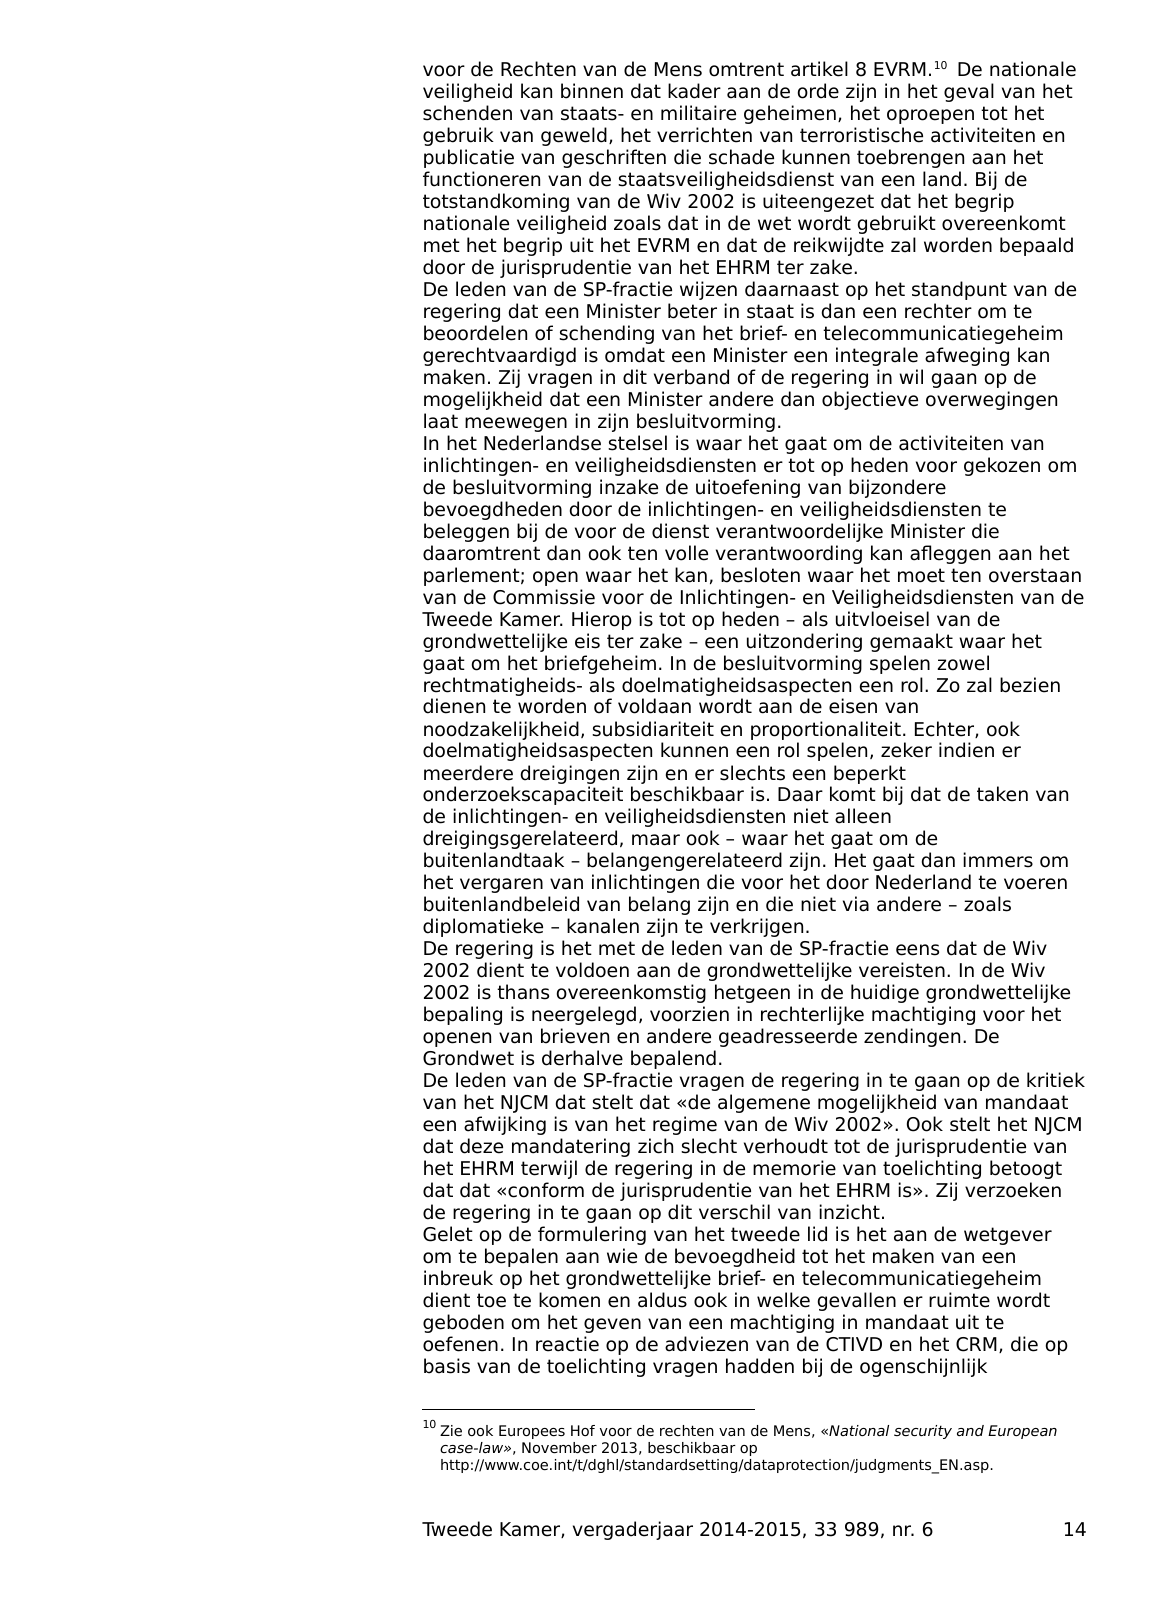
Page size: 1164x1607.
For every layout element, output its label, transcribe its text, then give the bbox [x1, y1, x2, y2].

text De leden van de SP-fractie wijzen daarnaast op het standpunt van de regering dat een Minister beter in staat is dan een rechter om te beoordelen of schending van het brief- en telecommunicatiegeheim gerechtvaardigd is omdat een Minister een integrale afweging kan maken. Zij vragen in dit verband of de regering in wil gaan op de mogelijkheid dat een Minister andere dan objectieve overwegingen laat meewegen in zijn besluitvorming. [422, 279, 1087, 433]
text De leden van de SP-fractie vragen de regering in te gaan op de kritiek van het NJCM dat stelt dat «de algemene mogelijkheid van mandaat een afwijking is van het regime van de Wiv 2002». Ook stelt het NJCM dat deze mandatering zich slecht verhoudt tot de jurisprudentie van het EHRM terwijl de regering in de memorie van toelichting betoogt dat dat «conform de jurisprudentie van het EHRM is». Zij verzoeken de regering in te gaan op dit verschil van inzicht. [422, 1070, 1087, 1224]
text In het Nederlandse stelsel is waar het gaat om de activiteiten van inlichtingen- en veiligheidsdiensten er tot op heden voor gekozen om de besluitvorming inzake de uitoefening van bijzondere bevoegdheden door de inlichtingen- en veiligheidsdiensten te beleggen bij de voor de dienst verantwoordelijke Minister die daaromtrent dan ook ten volle verantwoording kan afleggen aan het parlement; open waar het kan, besloten waar het moet ten overstaan van de Commissie voor de Inlichtingen- en Veiligheidsdiensten van de Tweede Kamer. Hierop is tot op heden – als uitvloeisel van de grondwettelijke eis ter zake – een uitzondering gemaakt waar het gaat om het briefgeheim. In de besluitvorming spelen zowel rechtmatigheids- als doelmatigheidsaspecten een rol. Zo zal bezien dienen te worden of voldaan wordt aan de eisen van noodzakelijkheid, subsidiariteit en proportionaliteit. Echter, ook doelmatigheidsaspecten kunnen een rol spelen, zeker indien er meerdere dreigingen zijn en er slechts een beperkt onderzoekscapaciteit beschikbaar is. Daar komt bij dat de taken van de inlichtingen- en veiligheidsdiensten niet alleen dreigingsgerelateerd, maar ook – waar het gaat om de buitenlandtaak – belangengerelateerd zijn. Het gaat dan immers om het vergaren van inlichtingen die voor het door Nederland te voeren buitenlandbeleid van belang zijn en die niet via andere – zoals diplomatieke – kanalen zijn te verkrijgen. [422, 433, 1087, 938]
text Zie ook Europees Hof voor de rechten van de Mens, «National security and European case-law», November 2013, beschikbaar op http://www.coe.int/t/dghl/standardsetting/dataprotection/judgments_EN.asp. [422, 1418, 1087, 1474]
text De regering is het met de leden van de SP-fractie eens dat de Wiv 2002 dient te voldoen aan de grondwettelijke vereisten. In de Wiv 2002 is thans overeenkomstig hetgeen in de huidige grondwettelijke bepaling is neergelegd, voorzien in rechterlijke machtiging voor het openen van brieven en andere geadresseerde zendingen. De Grondwet is derhalve bepalend. [422, 938, 1087, 1070]
text Gelet op de formulering van het tweede lid is het aan de wetgever om te bepalen aan wie de bevoegdheid tot het maken van een inbreuk op het grondwettelijke brief- en telecommunicatiegeheim dient toe te komen en aldus ook in welke gevallen er ruimte wordt geboden om het geven van een machtiging in mandaat uit te oefenen. In reactie op de adviezen van de CTIVD en het CRM, die op basis van de toelichting vragen hadden bij de ogenschijnlijk [422, 1224, 1087, 1378]
text voor de Rechten van de Mens omtrent artikel 8 EVRM. De nationale veiligheid kan binnen dat kader aan de orde zijn in het geval van het schenden van staats- en militaire geheimen, het oproepen tot het gebruik van geweld, het verrichten van terroristische activiteiten en publicatie van geschriften die schade kunnen toebrengen aan het functioneren van de staatsveiligheidsdienst van een land. Bij de totstandkoming van de Wiv 2002 is uiteengezet dat het begrip nationale veiligheid zoals dat in de wet wordt gebruikt overeenkomt met het begrip uit het EVRM en dat de reikwijdte zal worden bepaald door de jurisprudentie van het EHRM ter zake. [422, 59, 1087, 279]
